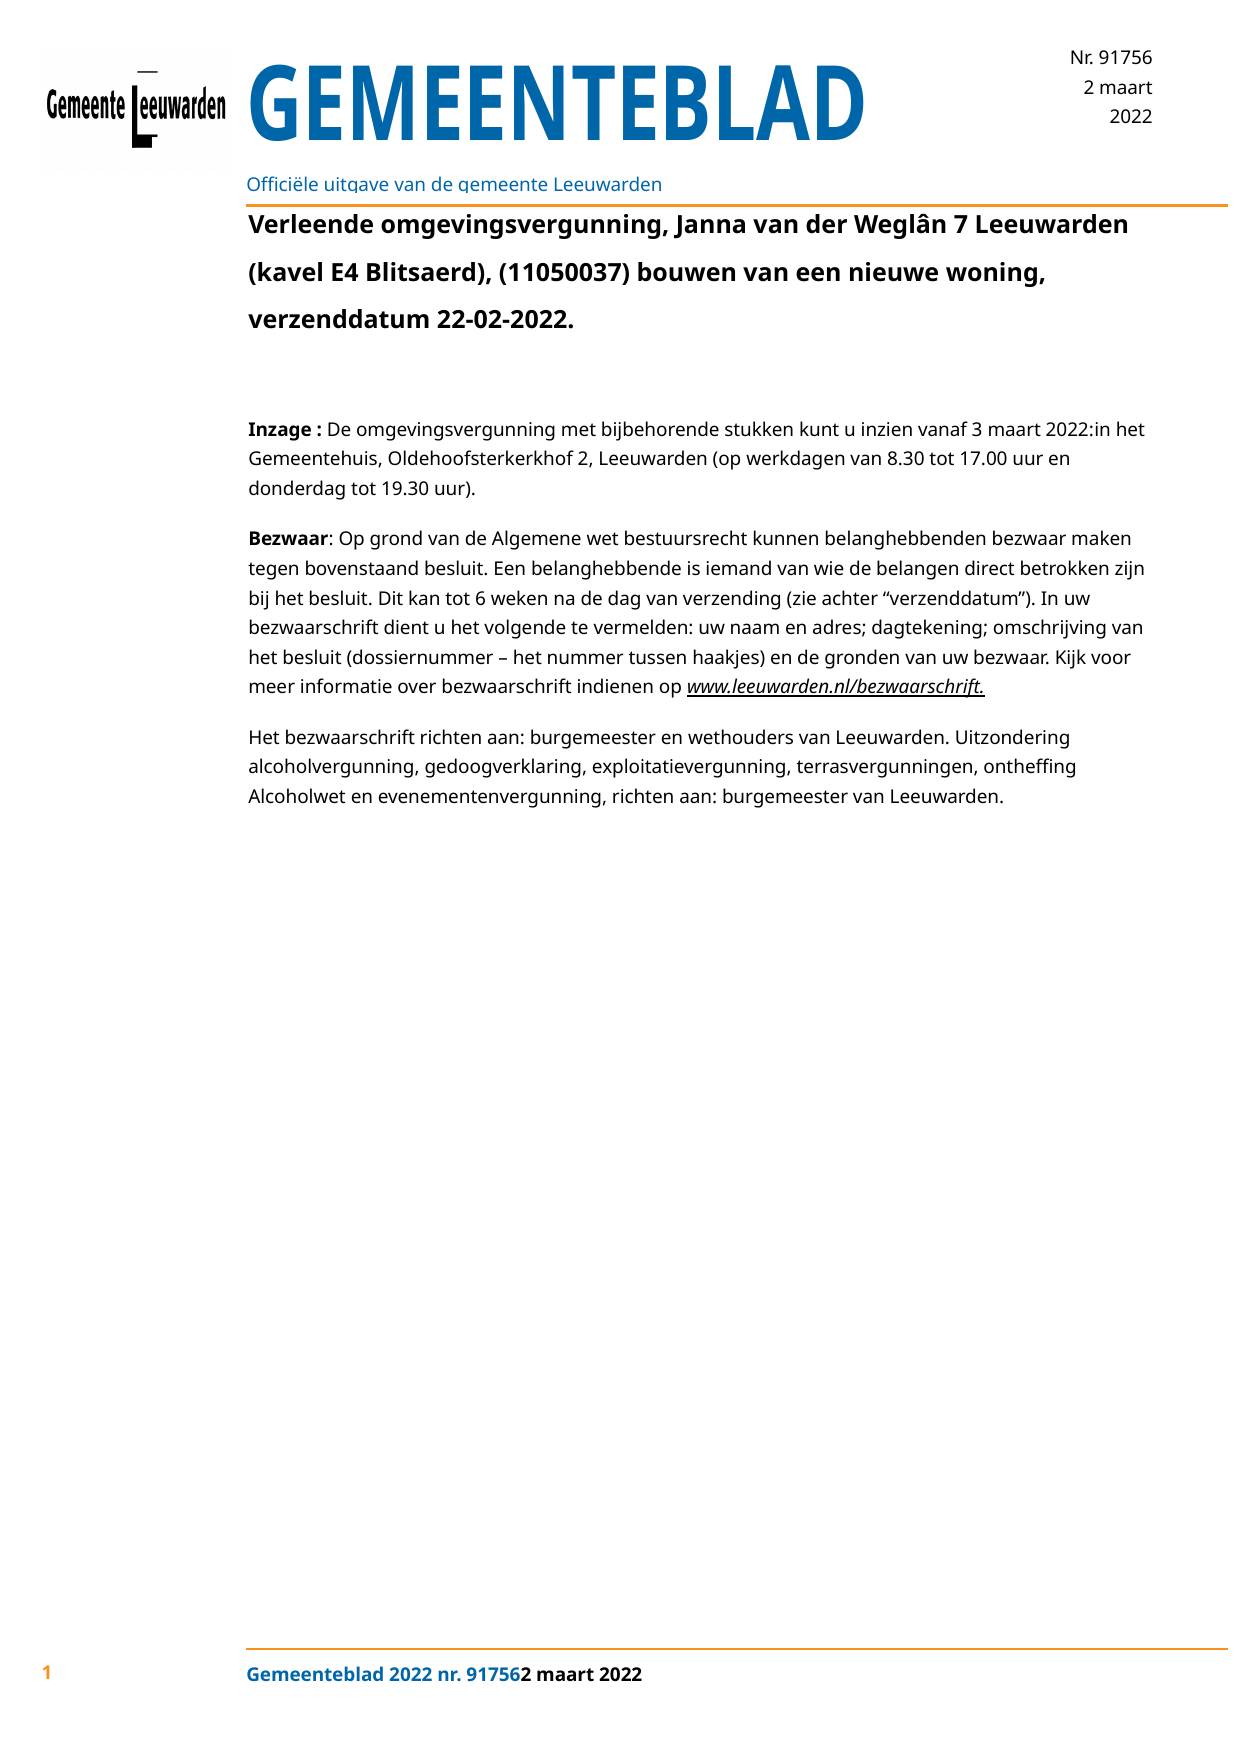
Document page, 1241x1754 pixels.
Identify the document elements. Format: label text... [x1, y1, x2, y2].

text Verleende omgevingsvergunning, Janna van der Weglân 7 Leeuwarden (kavel E4 Blitsaerd), (11050037) bouwen van een nieuwe woning, verzenddatum 22-02-2022. [248, 207, 1152, 336]
text Inzage : De omgevingsvergunning met bijbehorende stukken kunt u inzien vanaf 3 maart 2022:in het Gemeentehuis, Oldehoofsterkerkhof 2, Leeuwarden (op werkdagen van 8.30 tot 17.00 uur en donderdag tot 19.30 uur). [248, 416, 1152, 501]
picture [41, 47, 231, 172]
text Bezwaar: Op grond van de Algemene wet bestuursrecht kunnen belanghebbenden bezwaar maken tegen bovenstaand besluit. Een belanghebbende is iemand van wie de belangen direct betrokken zijn bij het besluit. Dit kan tot 6 weken na de dag van verzending (zie achter “verzenddatum”). In uw bezwaarschrift dient u het volgende te vermelden: uw naam en adres; dagtekening; omschrijving van het besluit (dossiernummer – het nummer tussen haakjes) en de gronden van uw bezwaar. Kijk voor meer informatie over bezwaarschrift indienen op www.leeuwarden.nl/bezwaarschrift. [248, 526, 1152, 699]
text Het bezwaarschrift richten aan: burgemeester en wethouders van Leeuwarden. Uitzondering alcoholvergunning, gedoogverklaring, exploitatievergunning, terrasvergunningen, ontheffing Alcoholwet en evenementenvergunning, richten aan: burgemeester van Leeuwarden. [248, 724, 1152, 809]
